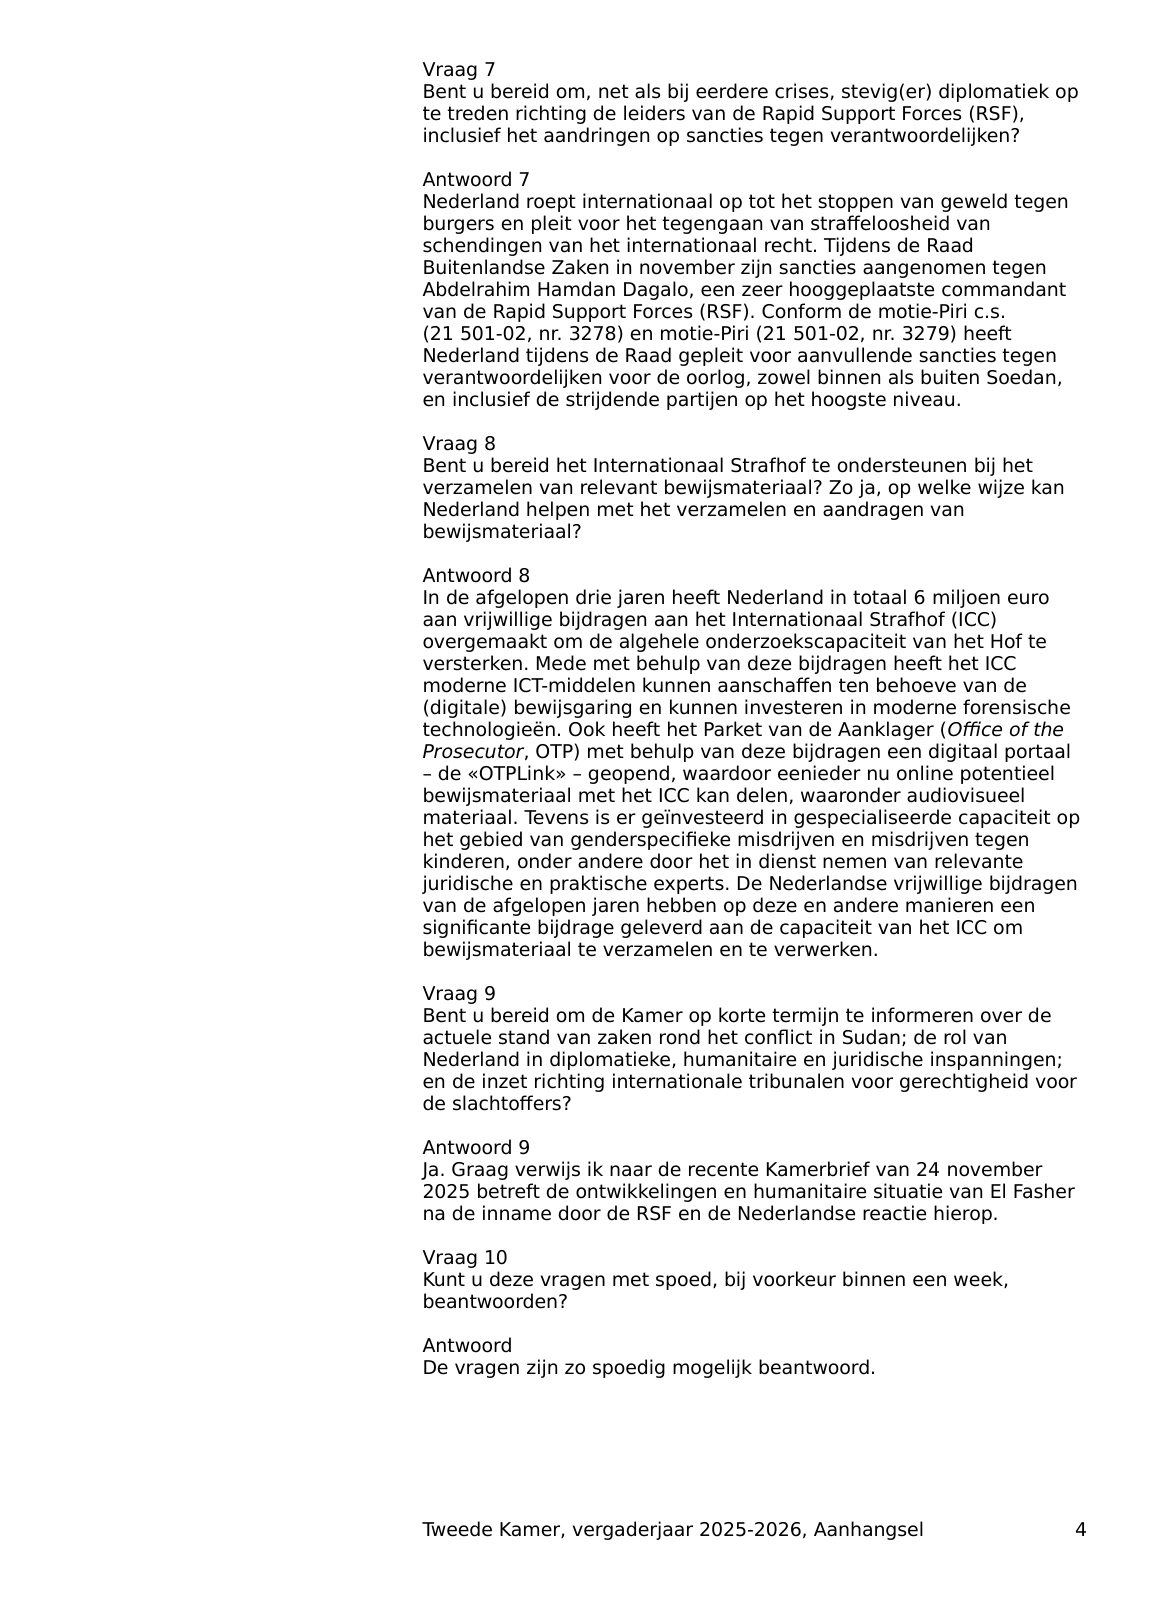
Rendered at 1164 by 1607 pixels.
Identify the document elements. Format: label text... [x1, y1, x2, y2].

text Bent u bereid het Internationaal Strafhof te ondersteunen bij het verzamelen van relevant bewijsmateriaal? Zo ja, op welke wijze kan Nederland helpen met het verzamelen en aandragen van bewijsmateriaal? [422, 455, 1087, 543]
text Antwoord 9 [422, 1137, 1087, 1159]
text Vraag 9 [422, 983, 1087, 1005]
text Antwoord 8 [422, 565, 1087, 587]
text Bent u bereid om de Kamer op korte termijn te informeren over de actuele stand van zaken rond het conflict in Sudan; de rol van Nederland in diplomatieke, humanitaire en juridische inspanningen; en de inzet richting internationale tribunalen voor gerechtigheid voor de slachtoffers? [422, 1005, 1087, 1115]
text De vragen zijn zo spoedig mogelijk beantwoord. [422, 1357, 1087, 1379]
text Bent u bereid om, net als bij eerdere crises, stevig(er) diplomatiek op te treden richting de leiders van de Rapid Support Forces (RSF), inclusief het aandringen op sancties tegen verantwoordelijken? [422, 81, 1087, 147]
text Vraag 10 [422, 1247, 1087, 1269]
text Nederland roept internationaal op tot het stoppen van geweld tegen burgers en pleit voor het tegengaan van straffeloosheid van schendingen van het internationaal recht. Tijdens de Raad Buitenlandse Zaken in november zijn sancties aangenomen tegen Abdelrahim Hamdan Dagalo, een zeer hooggeplaatste commandant van de Rapid Support Forces (RSF). Conform de motie-Piri c.s. (21 501-02, nr. 3278) en motie-Piri (21 501-02, nr. 3279) heeft Nederland tijdens de Raad gepleit voor aanvullende sancties tegen verantwoordelijken voor de oorlog, zowel binnen als buiten Soedan, en inclusief de strijdende partijen op het hoogste niveau. [422, 191, 1087, 411]
text Kunt u deze vragen met spoed, bij voorkeur binnen een week, beantwoorden? [422, 1269, 1087, 1313]
text Antwoord [422, 1335, 1087, 1357]
text In de afgelopen drie jaren heeft Nederland in totaal 6 miljoen euro aan vrijwillige bijdragen aan het Internationaal Strafhof (ICC) overgemaakt om de algehele onderzoekscapaciteit van het Hof te versterken. Mede met behulp van deze bijdragen heeft het ICC moderne ICT-middelen kunnen aanschaffen ten behoeve van de (digitale) bewijsgaring en kunnen investeren in moderne forensische technologieën. Ook heeft het Parket van de Aanklager (Office of the Prosecutor, OTP) met behulp van deze bijdragen een digitaal portaal – de «OTPLink» – geopend, waardoor eenieder nu online potentieel bewijsmateriaal met het ICC kan delen, waaronder audiovisueel materiaal. Tevens is er geïnvesteerd in gespecialiseerde capaciteit op het gebied van genderspecifieke misdrijven en misdrijven tegen kinderen, onder andere door het in dienst nemen van relevante juridische en praktische experts. De Nederlandse vrijwillige bijdragen van de afgelopen jaren hebben op deze en andere manieren een significante bijdrage geleverd aan de capaciteit van het ICC om bewijsmateriaal te verzamelen en te verwerken. [422, 587, 1087, 961]
text Ja. Graag verwijs ik naar de recente Kamerbrief van 24 november 2025 betreft de ontwikkelingen en humanitaire situatie van El Fasher na de inname door de RSF en de Nederlandse reactie hierop. [422, 1159, 1087, 1225]
text Vraag 7 [422, 59, 1087, 81]
text Vraag 8 [422, 433, 1087, 455]
text Antwoord 7 [422, 169, 1087, 191]
